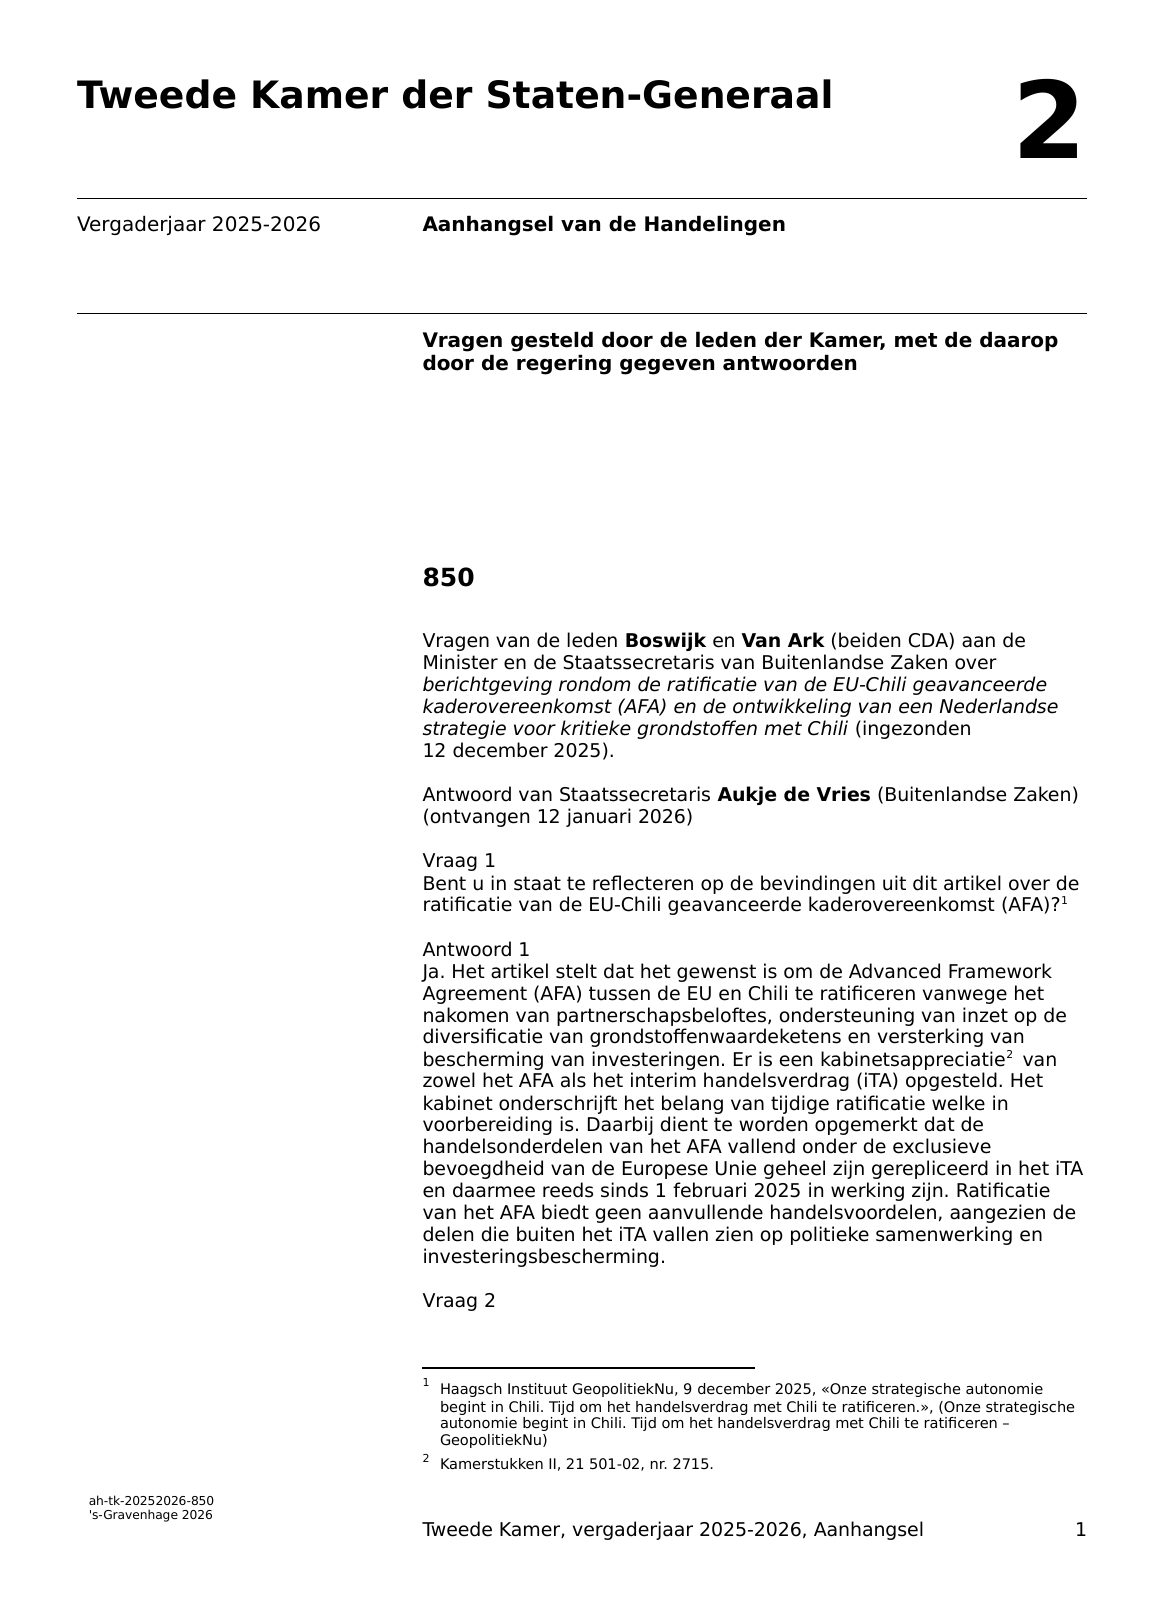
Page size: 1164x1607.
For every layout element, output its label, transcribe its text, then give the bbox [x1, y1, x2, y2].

text 's-Gravenhage 2026 [88, 1508, 323, 1522]
table_cell [77, 314, 422, 375]
text Haagsch Instituut GeopolitiekNu, 9 december 2025, «Onze strategische autonomie begint in Chili. Tijd om het handelsverdrag met Chili te ratificeren.», (Onze strategische autonomie begint in Chili. Tijd om het handelsverdrag met Chili te ratificeren – GeopolitiekNu) [422, 1377, 1087, 1449]
text ah-tk-20252026-850 [88, 1494, 323, 1508]
table_cell Aanhangsel van de Handelingen [422, 199, 1087, 313]
text 850 [422, 563, 1087, 592]
text Kamerstukken II, 21 501-02, nr. 2715. [422, 1452, 1087, 1474]
table_header 2 [886, 59, 1087, 198]
text Vraag 1 [422, 850, 1087, 872]
table_cell Vergaderjaar 2025-2026 [77, 199, 422, 313]
text Vraag 2 [422, 1290, 1087, 1312]
text Antwoord 1 [422, 938, 1087, 961]
text Ja. Het artikel stelt dat het gewenst is om de Advanced Framework Agreement (AFA) tussen de EU en Chili te ratificeren vanwege het nakomen van partnerschapsbeloftes, ondersteuning van inzet op de diversificatie van grondstoffenwaardeketens en versterking van bescherming van investeringen. Er is een kabinetsappreciatie van zowel het AFA als het interim handelsverdrag (iTA) opgesteld. Het kabinet onderschrijft het belang van tijdige ratificatie welke in voorbereiding is. Daarbij dient te worden opgemerkt dat de handelsonderdelen van het AFA vallend onder de exclusieve bevoegdheid van de Europese Unie geheel zijn gerepliceerd in het iTA en daarmee reeds sinds 1 februari 2025 in werking zijn. Ratificatie van het AFA biedt geen aanvullende handelsvoordelen, aangezien de delen die buiten het iTA vallen zien op politieke samenwerking en investeringsbescherming. [422, 961, 1087, 1268]
text Antwoord van Staatssecretaris Aukje de Vries (Buitenlandse Zaken) (ontvangen 12 januari 2026) [422, 784, 1087, 828]
text Bent u in staat te reflecteren op de bevindingen uit dit artikel over de ratificatie van de EU-Chili geavanceerde kaderovereenkomst (AFA)? [422, 872, 1087, 916]
text Vragen van de leden Boswijk en Van Ark (beiden CDA) aan de Minister en de Staatssecretaris van Buitenlandse Zaken over berichtgeving rondom de ratificatie van de EU-Chili geavanceerde kaderovereenkomst (AFA) en de ontwikkeling van een Nederlandse strategie voor kritieke grondstoffen met Chili (ingezonden 12 december 2025). [422, 630, 1087, 762]
table_cell Vragen gesteld door de leden der Kamer, met de daarop door de regering gegeven antwoorden [422, 314, 1087, 375]
table_header Tweede Kamer der Staten-Generaal [77, 59, 886, 198]
